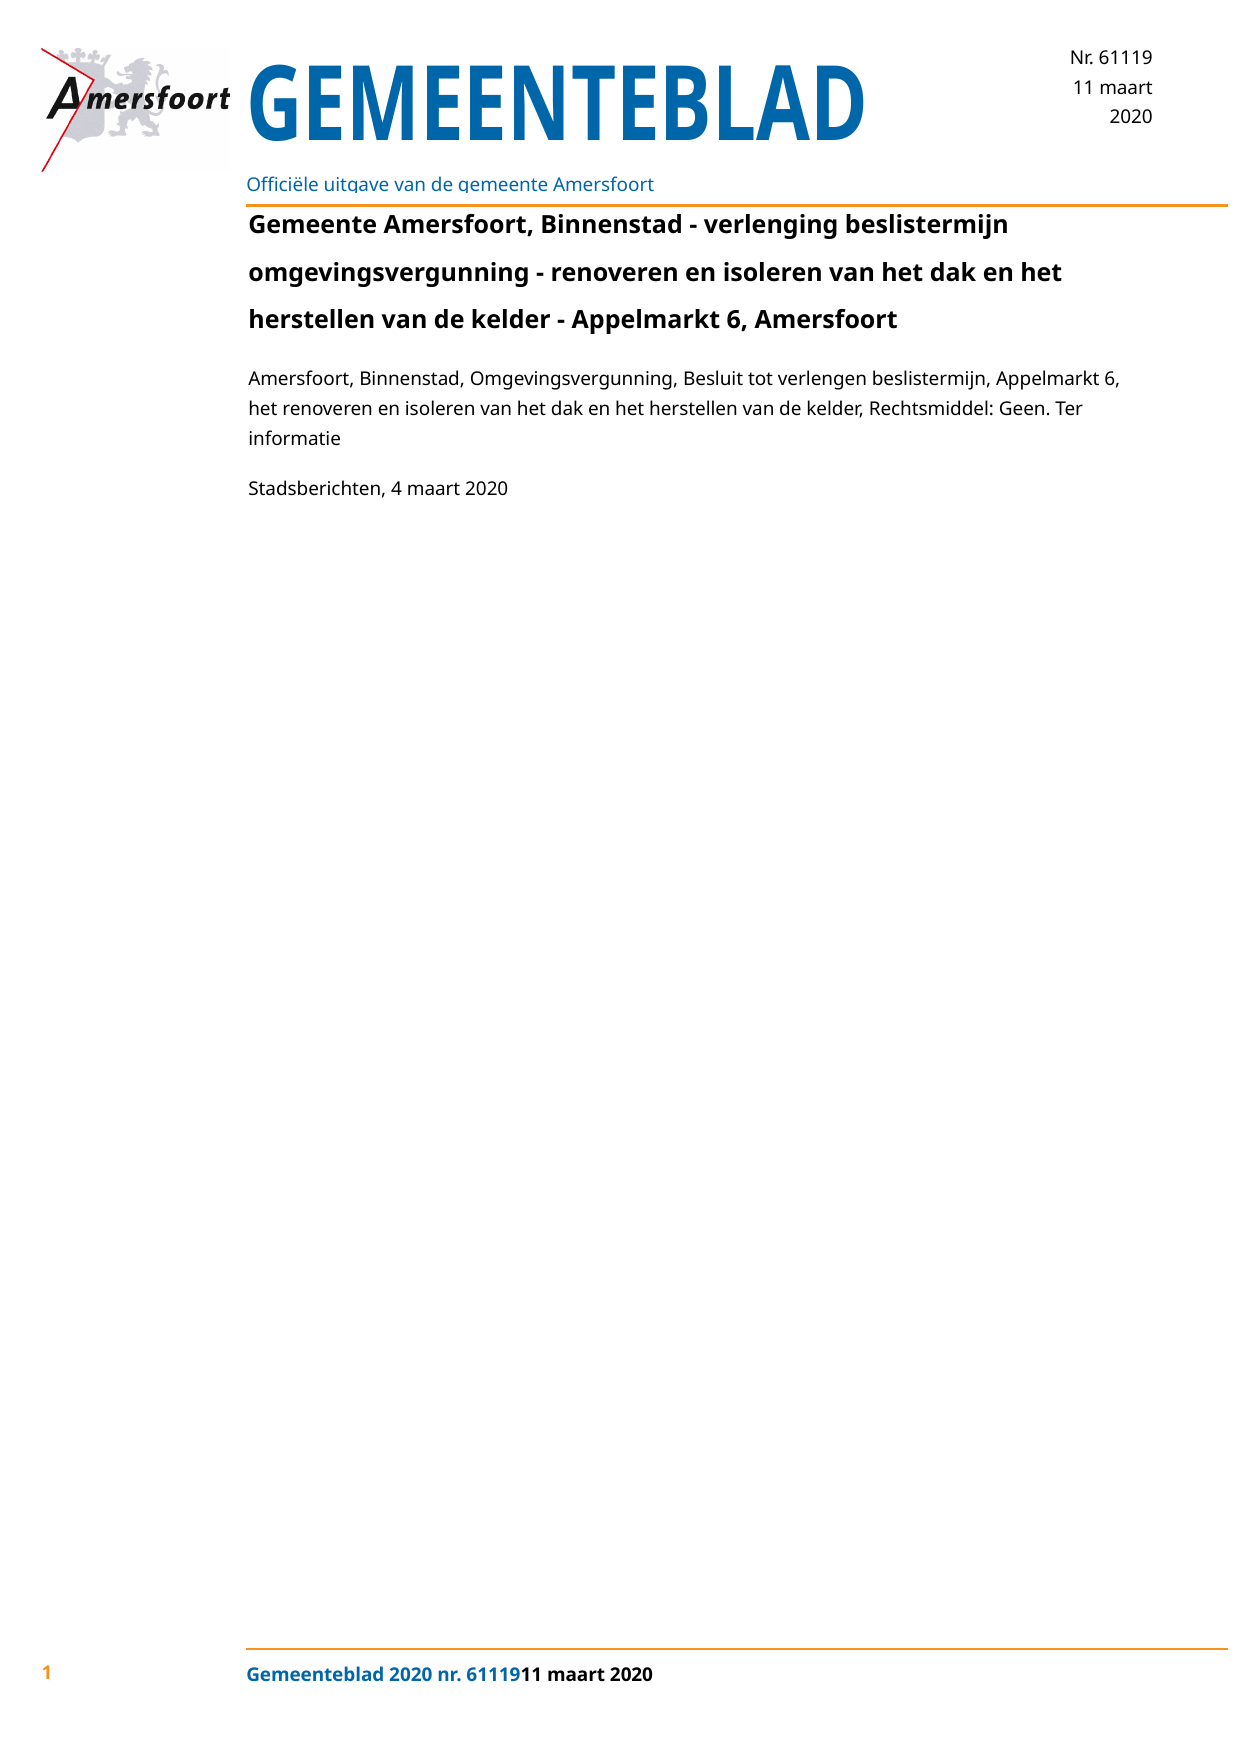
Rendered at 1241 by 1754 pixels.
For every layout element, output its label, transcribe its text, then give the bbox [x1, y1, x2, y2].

text Amersfoort, Binnenstad, Omgevingsvergunning, Besluit tot verlengen beslistermijn, Appelmarkt 6, het renoveren en isoleren van het dak en het herstellen van de kelder, Rechtsmiddel: Geen. Ter informatie [248, 366, 1152, 450]
text Stadsberichten, 4 maart 2020 [248, 475, 1152, 501]
picture [41, 47, 231, 172]
text Gemeente Amersfoort, Binnenstad - verlenging beslistermijn omgevingsvergunning - renoveren en isoleren van het dak en het herstellen van de kelder - Appelmarkt 6, Amersfoort [248, 207, 1152, 336]
